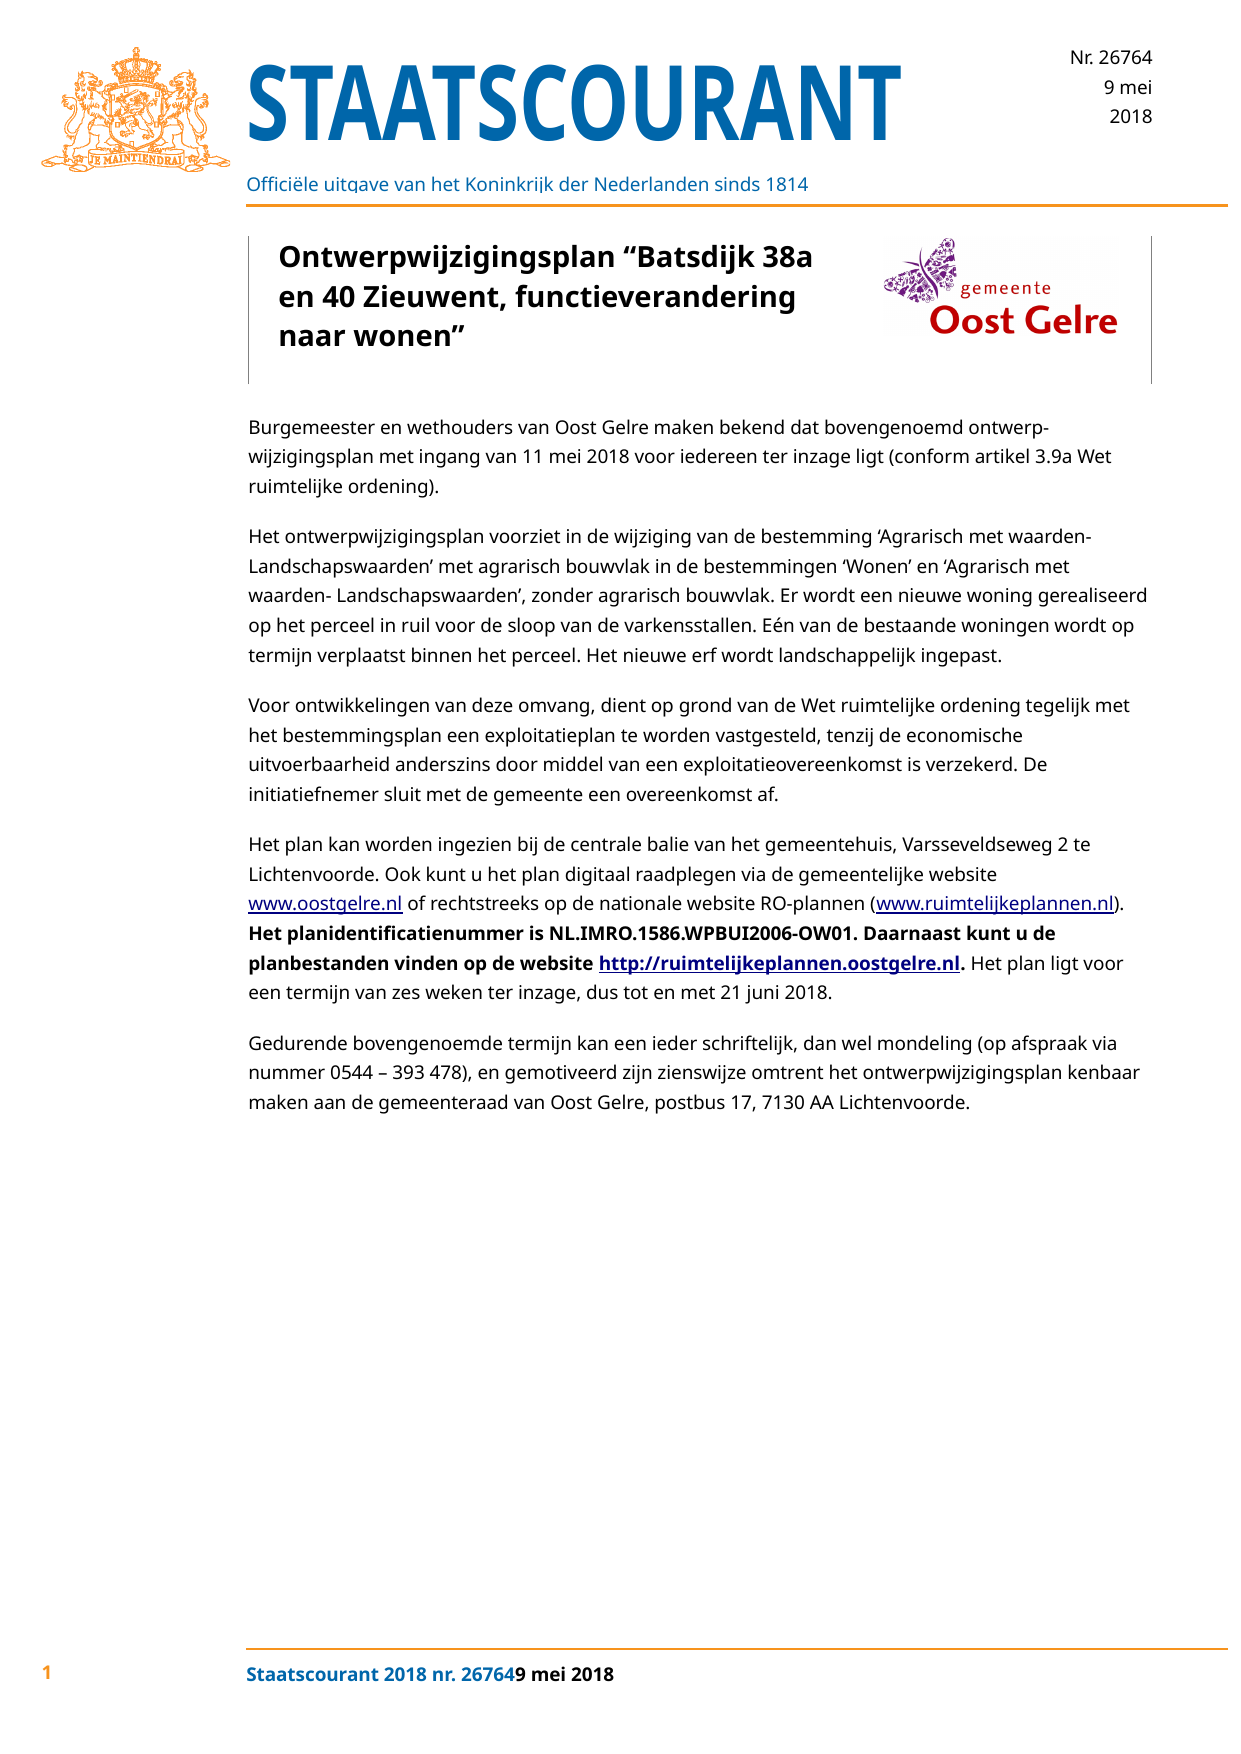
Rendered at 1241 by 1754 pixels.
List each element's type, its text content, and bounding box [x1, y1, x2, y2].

text Burgemeester en wethouders van Oost Gelre maken bekend dat bovengenoemd ontwerp-wijzigingsplan met ingang van 11 mei 2018 voor iedereen ter inzage ligt (conform artikel 3.9a Wet ruimtelijke ordening). [248, 414, 1152, 499]
text Voor ontwikkelingen van deze omvang, dient op grond van de Wet ruimtelijke ordening tegelijk met het bestemmingsplan een exploitatieplan te worden vastgesteld, tenzij de economische uitvoerbaarheid anderszins door middel van een exploitatieovereenkomst is verzekerd. De initiatiefnemer sluit met de gemeente een overeenkomst af. [248, 692, 1152, 807]
text Het ontwerpwijzigingsplan voorziet in de wijziging van de bestemming ‘Agrarisch met waarden-Landschapswaarden’ met agrarisch bouwvlak in de bestemmingen ‘Wonen’ en ‘Agrarisch met waarden- Landschapswaarden’, zonder agrarisch bouwvlak. Er wordt een nieuwe woning gerealiseerd op het perceel in ruil voor de sloop van de varkensstallen. Eén van de bestaande woningen wordt op termijn verplaatst binnen het perceel. Het nieuwe erf wordt landschappelijk ingepast. [248, 523, 1152, 668]
picture [882, 236, 1119, 336]
table_header Ontwerpwijzigingsplan “Batsdijk 38a en 40 Zieuwent, functieverandering naar wonen” [249, 236, 850, 384]
text Het plan kan worden ingezien bij de centrale balie van het gemeentehuis, Varsseveldseweg 2 te Lichtenvoorde. Ook kunt u het plan digitaal raadplegen via de gemeentelijke website www.oostgelre.nl of rechtstreeks op de nationale website RO-plannen (www.ruimtelijkeplannen.nl). Het planidentificatienummer is NL.IMRO.1586.WPBUI2006-OW01. Daarnaast kunt u de planbestanden vinden op de website http://ruimtelijkeplannen.oostgelre.nl. Het plan ligt voor een termijn van zes weken ter inzage, dus tot en met 21 juni 2018. [248, 831, 1152, 1005]
text Gedurende bovengenoemde termijn kan een ieder schriftelijk, dan wel mondeling (op afspraak via nummer 0544 – 393 478), en gemotiveerd zijn zienswijze omtrent het ontwerpwijzigingsplan kenbaar maken aan de gemeenteraad van Oost Gelre, postbus 17, 7130 AA Lichtenvoorde. [248, 1030, 1152, 1115]
table_header [850, 236, 1151, 384]
picture [41, 47, 231, 172]
